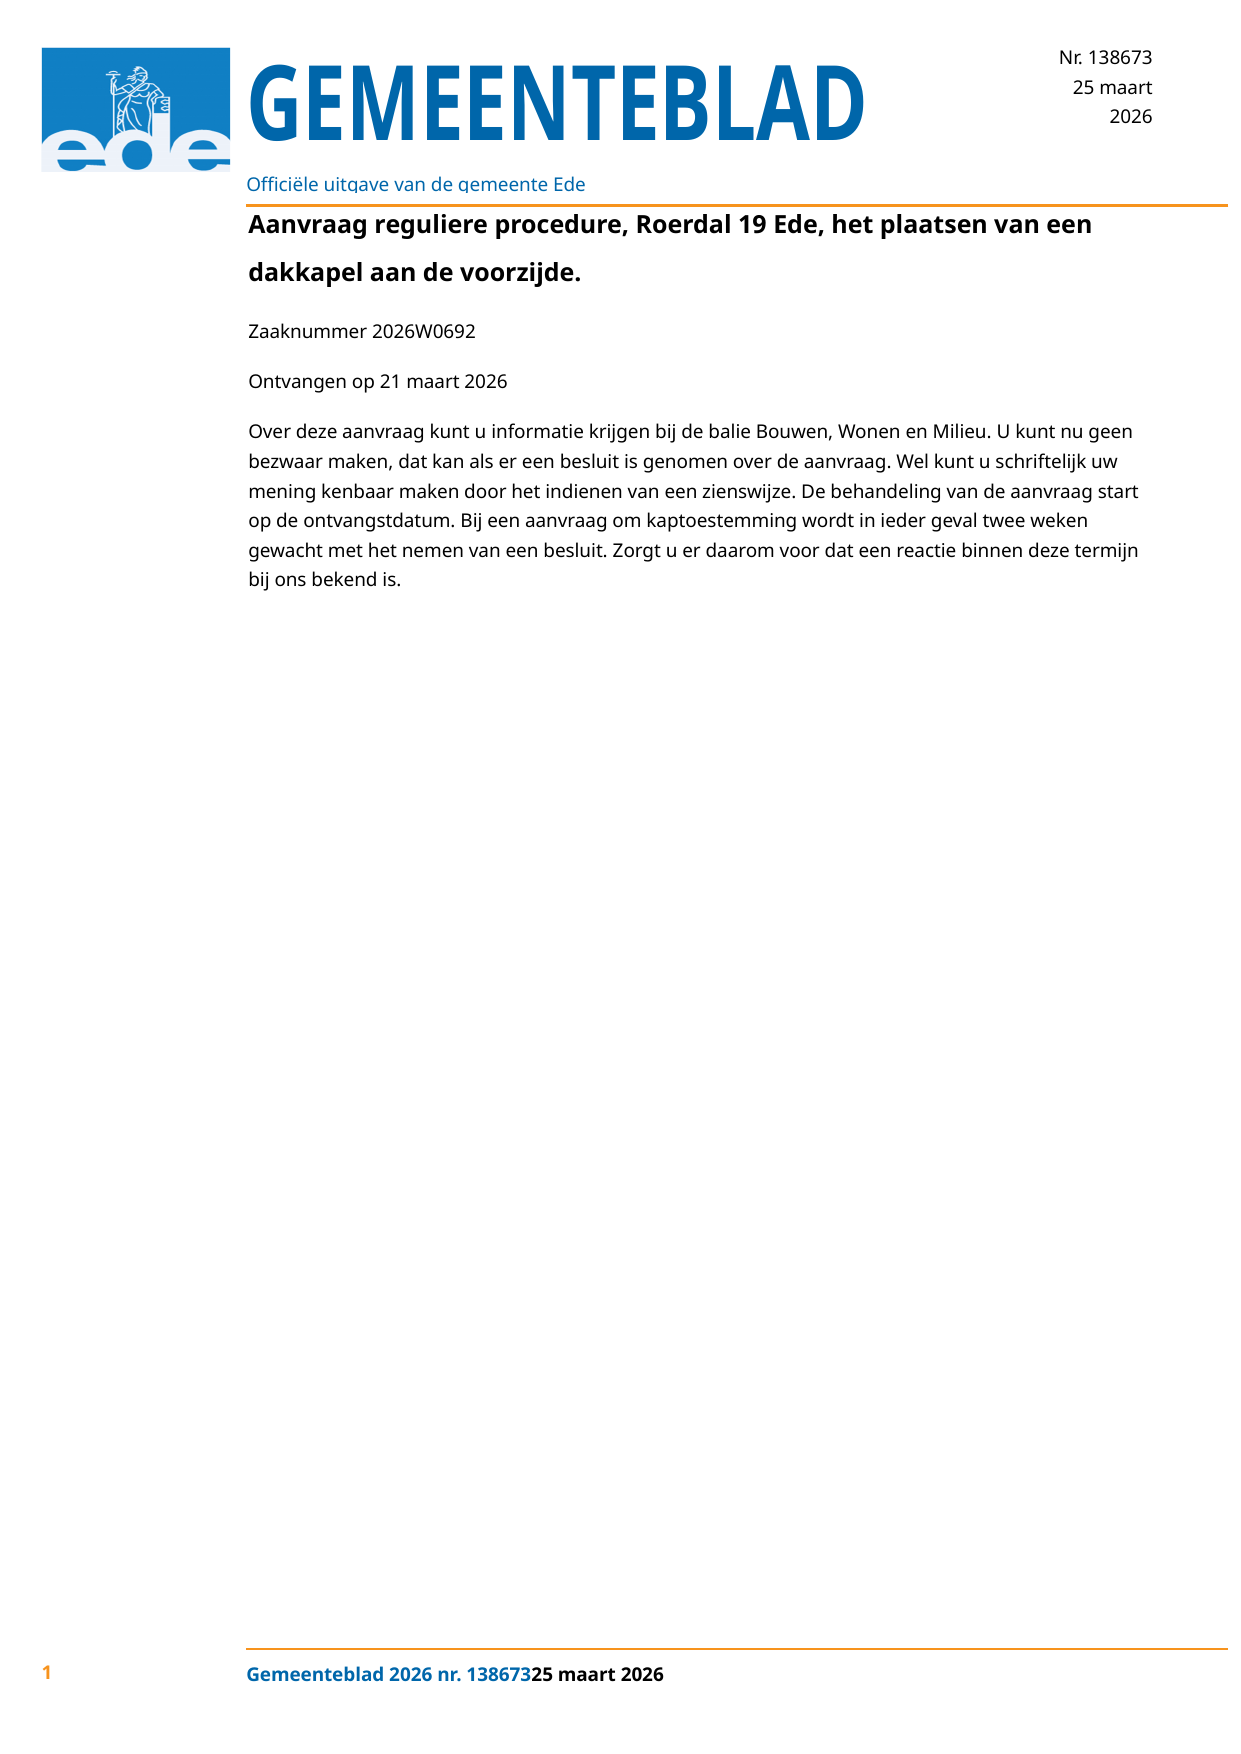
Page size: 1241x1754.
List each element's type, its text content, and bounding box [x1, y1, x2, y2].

text Zaaknummer 2026W0692 [248, 318, 1152, 344]
text Over deze aanvraag kunt u informatie krijgen bij de balie Bouwen, Wonen en Milieu. U kunt nu geen bezwaar maken, dat kan als er een besluit is genomen over de aanvraag. Wel kunt u schriftelijk uw mening kenbaar maken door het indienen van een zienswijze. De behandeling van de aanvraag start op de ontvangstdatum. Bij een aanvraag om kaptoestemming wordt in ieder geval twee weken gewacht met het nemen van een besluit. Zorgt u er daarom voor dat een reactie binnen deze termijn bij ons bekend is. [248, 419, 1152, 592]
text Aanvraag reguliere procedure, Roerdal 19 Ede, het plaatsen van een dakkapel aan de voorzijde. [248, 207, 1152, 288]
picture [41, 47, 231, 172]
text Ontvangen op 21 maart 2026 [248, 368, 1152, 394]
